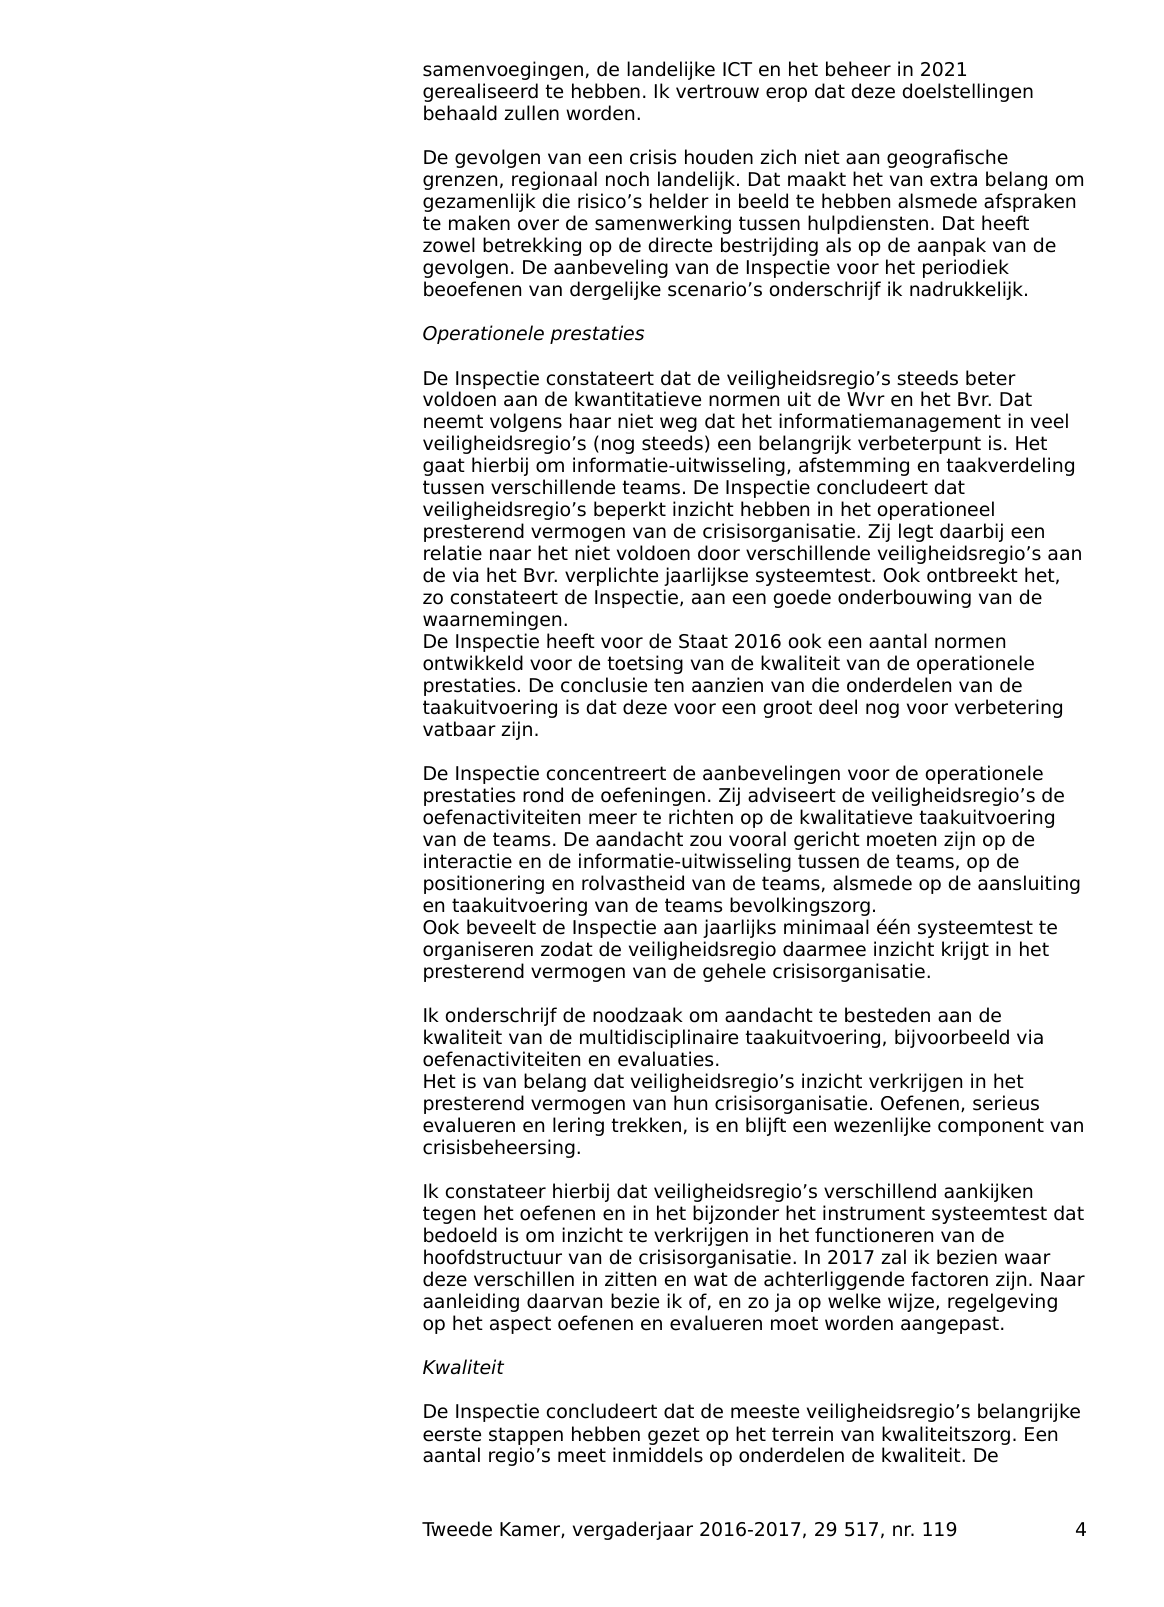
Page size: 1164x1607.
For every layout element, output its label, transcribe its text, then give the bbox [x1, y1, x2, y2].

subtitle Operationele prestaties [422, 323, 1087, 345]
text De Inspectie heeft voor de Staat 2016 ook een aantal normen ontwikkeld voor de toetsing van de kwaliteit van de operationele prestaties. De conclusie ten aanzien van die onderdelen van de taakuitvoering is dat deze voor een groot deel nog voor verbetering vatbaar zijn. [422, 631, 1087, 741]
subtitle Kwaliteit [422, 1357, 1087, 1379]
text Het is van belang dat veiligheidsregio’s inzicht verkrijgen in het presterend vermogen van hun crisisorganisatie. Oefenen, serieus evalueren en lering trekken, is en blijft een wezenlijke component van crisisbeheersing. [422, 1071, 1087, 1159]
text Ik onderschrijf de noodzaak om aandacht te besteden aan de kwaliteit van de multidisciplinaire taakuitvoering, bijvoorbeeld via oefenactiviteiten en evaluaties. [422, 1005, 1087, 1071]
text Ook beveelt de Inspectie aan jaarlijks minimaal één systeemtest te organiseren zodat de veiligheidsregio daarmee inzicht krijgt in het presterend vermogen van de gehele crisisorganisatie. [422, 917, 1087, 983]
text Ik constateer hierbij dat veiligheidsregio’s verschillend aankijken tegen het oefenen en in het bijzonder het instrument systeemtest dat bedoeld is om inzicht te verkrijgen in het functioneren van de hoofdstructuur van de crisisorganisatie. In 2017 zal ik bezien waar deze verschillen in zitten en wat de achterliggende factoren zijn. Naar aanleiding daarvan bezie ik of, en zo ja op welke wijze, regelgeving op het aspect oefenen en evalueren moet worden aangepast. [422, 1181, 1087, 1335]
text De Inspectie concludeert dat de meeste veiligheidsregio’s belangrijke eerste stappen hebben gezet op het terrein van kwaliteitszorg. Een aantal regio’s meet inmiddels op onderdelen de kwaliteit. De [422, 1401, 1087, 1467]
text De Inspectie constateert dat de veiligheidsregio’s steeds beter voldoen aan de kwantitatieve normen uit de Wvr en het Bvr. Dat neemt volgens haar niet weg dat het informatiemanagement in veel veiligheidsregio’s (nog steeds) een belangrijk verbeterpunt is. Het gaat hierbij om informatie-uitwisseling, afstemming en taakverdeling tussen verschillende teams. De Inspectie concludeert dat veiligheidsregio’s beperkt inzicht hebben in het operationeel presterend vermogen van de crisisorganisatie. Zij legt daarbij een relatie naar het niet voldoen door verschillende veiligheidsregio’s aan de via het Bvr. verplichte jaarlijkse systeemtest. Ook ontbreekt het, zo constateert de Inspectie, aan een goede onderbouwing van de waarnemingen. [422, 367, 1087, 631]
text De gevolgen van een crisis houden zich niet aan geografische grenzen, regionaal noch landelijk. Dat maakt het van extra belang om gezamenlijk die risico’s helder in beeld te hebben alsmede afspraken te maken over de samenwerking tussen hulpdiensten. Dat heeft zowel betrekking op de directe bestrijding als op de aanpak van de gevolgen. De aanbeveling van de Inspectie voor het periodiek beoefenen van dergelijke scenario’s onderschrijf ik nadrukkelijk. [422, 147, 1087, 301]
text samenvoegingen, de landelijke ICT en het beheer in 2021 gerealiseerd te hebben. Ik vertrouw erop dat deze doelstellingen behaald zullen worden. [422, 59, 1087, 125]
text De Inspectie concentreert de aanbevelingen voor de operationele prestaties rond de oefeningen. Zij adviseert de veiligheidsregio’s de oefenactiviteiten meer te richten op de kwalitatieve taakuitvoering van de teams. De aandacht zou vooral gericht moeten zijn op de interactie en de informatie-uitwisseling tussen de teams, op de positionering en rolvastheid van de teams, alsmede op de aansluiting en taakuitvoering van de teams bevolkingszorg. [422, 763, 1087, 917]
